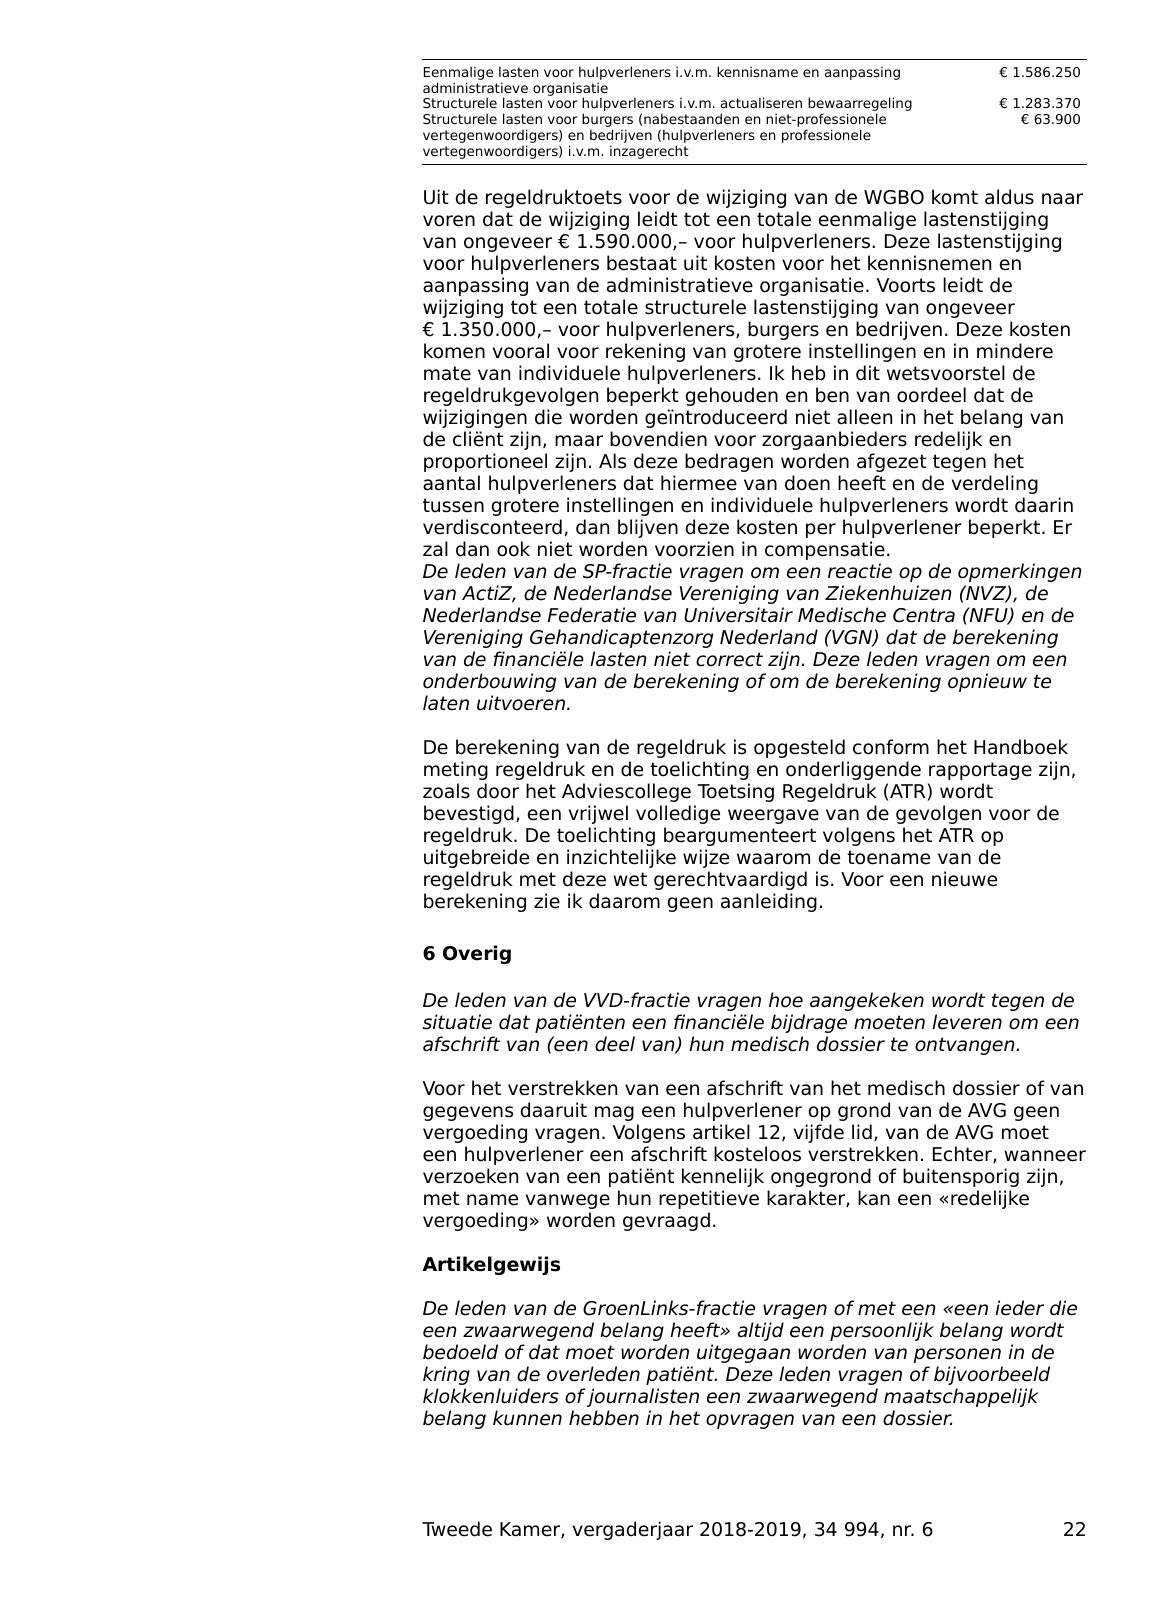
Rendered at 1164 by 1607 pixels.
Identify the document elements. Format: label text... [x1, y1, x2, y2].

table_header € 1.586.250 [954, 60, 1087, 96]
text Uit de regeldruktoets voor de wijziging van de WGBO komt aldus naar voren dat de wijziging leidt tot een totale eenmalige lastenstijging van ongeveer € 1.590.000,– voor hulpverleners. Deze lastenstijging voor hulpverleners bestaat uit kosten voor het kennisnemen en aanpassing van de administratieve organisatie. Voorts leidt de wijziging tot een totale structurele lastenstijging van ongeveer € 1.350.000,– voor hulpverleners, burgers en bedrijven. Deze kosten komen vooral voor rekening van grotere instellingen en in mindere mate van individuele hulpverleners. Ik heb in dit wetsvoorstel de regeldrukgevolgen beperkt gehouden en ben van oordeel dat de wijzigingen die worden geïntroduceerd niet alleen in het belang van de cliënt zijn, maar bovendien voor zorgaanbieders redelijk en proportioneel zijn. Als deze bedragen worden afgezet tegen het aantal hulpverleners dat hiermee van doen heeft en de verdeling tussen grotere instellingen en individuele hulpverleners wordt daarin verdisconteerd, dan blijven deze kosten per hulpverlener beperkt. Er zal dan ook niet worden voorzien in compensatie. [422, 187, 1087, 561]
text De berekening van de regeldruk is opgesteld conform het Handboek meting regeldruk en de toelichting en onderliggende rapportage zijn, zoals door het Adviescollege Toetsing Regeldruk (ATR) wordt bevestigd, een vrijwel volledige weergave van de gevolgen voor de regeldruk. De toelichting beargumenteert volgens het ATR op uitgebreide en inzichtelijke wijze waarom de toename van de regeldruk met deze wet gerechtvaardigd is. Voor een nieuwe berekening zie ik daarom geen aanleiding. [422, 737, 1087, 913]
table_cell € 63.900 [954, 112, 1087, 164]
table_cell Structurele lasten voor burgers (nabestaanden en niet-professionele vertegenwoordigers) en bedrijven (hulpverleners en professionele vertegenwoordigers) i.v.m. inzagerecht [422, 112, 954, 164]
text Voor het verstrekken van een afschrift van het medisch dossier of van gegevens daaruit mag een hulpverlener op grond van de AVG geen vergoeding vragen. Volgens artikel 12, vijfde lid, van de AVG moet een hulpverlener een afschrift kosteloos verstrekken. Echter, wanneer verzoeken van een patiënt kennelijk ongegrond of buitensporig zijn, met name vanwege hun repetitieve karakter, kan een «redelijke vergoeding» worden gevraagd. [422, 1078, 1087, 1232]
text De leden van de VVD-fractie vragen hoe aangekeken wordt tegen de situatie dat patiënten een financiële bijdrage moeten leveren om een afschrift van (een deel van) hun medisch dossier te ontvangen. [422, 989, 1087, 1056]
subtitle Artikelgewijs [422, 1254, 1087, 1276]
table_header Eenmalige lasten voor hulpverleners i.v.m. kennisname en aanpassing administratieve organisatie [422, 60, 954, 96]
text De leden van de SP-fractie vragen om een reactie op de opmerkingen van ActiZ, de Nederlandse Vereniging van Ziekenhuizen (NVZ), de Nederlandse Federatie van Universitair Medische Centra (NFU) en de Vereniging Gehandicaptenzorg Nederland (VGN) dat de berekening van de financiële lasten niet correct zijn. Deze leden vragen om een onderbouwing van de berekening of om de berekening opnieuw te laten uitvoeren. [422, 561, 1087, 714]
table_cell € 1.283.370 [954, 96, 1087, 112]
text De leden van de GroenLinks-fractie vragen of met een «een ieder die een zwaarwegend belang heeft» altijd een persoonlijk belang wordt bedoeld of dat moet worden uitgegaan worden van personen in de kring van de overleden patiënt. Deze leden vragen of bijvoorbeeld klokkenluiders of journalisten een zwaarwegend maatschappelijk belang kunnen hebben in het opvragen van een dossier. [422, 1298, 1087, 1430]
table_cell Structurele lasten voor hulpverleners i.v.m. actualiseren bewaarregeling [422, 96, 954, 112]
subtitle 6 Overig [422, 943, 1087, 964]
